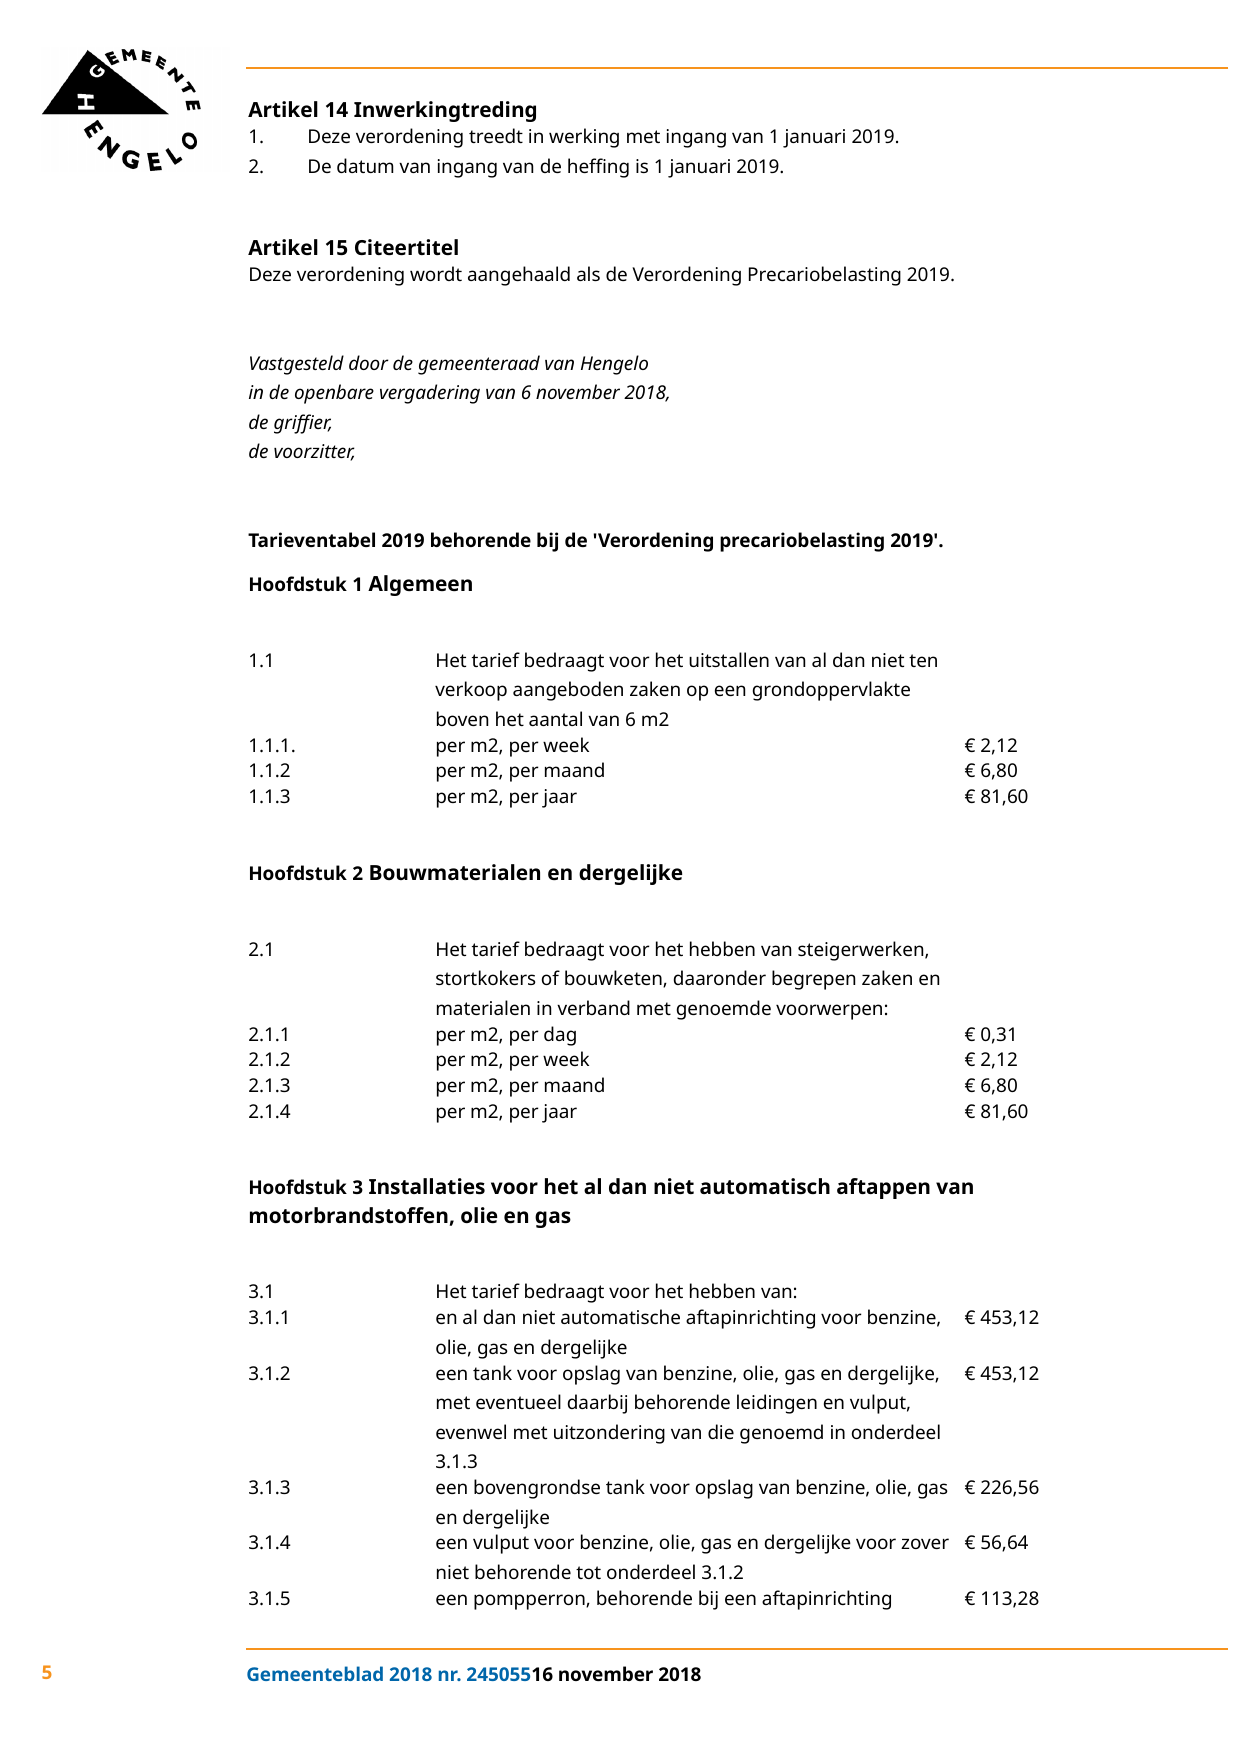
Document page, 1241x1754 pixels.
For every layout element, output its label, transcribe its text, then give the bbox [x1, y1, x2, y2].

table_cell € 81,60 [964, 784, 1152, 809]
table_header Het tarief bedraagt voor het hebben van: [435, 1279, 964, 1304]
text de griffier, [248, 409, 1152, 435]
table_header [964, 1279, 1152, 1304]
table_cell 3.1.2 [248, 1360, 435, 1474]
table_cell € 2,12 [964, 1046, 1152, 1072]
text Hoofdstuk 2 Bouwmaterialen en dergelijke [248, 858, 1152, 886]
text Artikel 15 Citeertitel [248, 233, 1152, 261]
text Hoofdstuk 3 Installaties voor het al dan niet automatisch aftappen van motorbrandstoffen, olie en gas [248, 1172, 1152, 1229]
table_header 3.1 [248, 1279, 435, 1304]
table_cell € 2,12 [964, 732, 1152, 758]
table_cell € 113,28 [964, 1585, 1152, 1611]
table_cell € 453,12 [964, 1305, 1152, 1360]
table_cell 2.1.2 [248, 1046, 435, 1072]
table_cell 2.1.1 [248, 1021, 435, 1046]
table_cell een tank voor opslag van benzine, olie, gas en dergelijke, met eventueel daarbij behorende leidingen en vulput, evenwel met uitzondering van die genoemd in onderdeel 3.1.3 [435, 1360, 964, 1474]
table_header [964, 936, 1152, 1021]
table_cell per m2, per week [435, 732, 964, 758]
table_cell per m2, per maand [435, 758, 964, 783]
list De datum van ingang van de heffing is 1 januari 2019. [248, 153, 1152, 178]
table_cell € 0,31 [964, 1021, 1152, 1046]
text Deze verordening wordt aangehaald als de Verordening Precariobelasting 2019. [248, 261, 1152, 287]
table_header [964, 647, 1152, 732]
table_cell 2.1.3 [248, 1072, 435, 1098]
table_cell € 56,64 [964, 1530, 1152, 1585]
table_cell per m2, per dag [435, 1021, 964, 1046]
table_cell 3.1.4 [248, 1530, 435, 1585]
table_cell 1.1.1. [248, 732, 435, 758]
table_header 2.1 [248, 936, 435, 1021]
table_header Het tarief bedraagt voor het uitstallen van al dan niet ten verkoop aangeboden zaken op een grondoppervlakte boven het aantal van 6 m2 [435, 647, 964, 732]
text Hoofdstuk 1 Algemeen [248, 569, 1152, 598]
table_cell € 6,80 [964, 1072, 1152, 1098]
table_cell € 6,80 [964, 758, 1152, 783]
table_cell 1.1.2 [248, 758, 435, 783]
list Deze verordening treedt in werking met ingang van 1 januari 2019. [248, 123, 1152, 149]
table_cell een pompperron, behorende bij een aftapinrichting [435, 1585, 964, 1611]
table_cell per m2, per week [435, 1046, 964, 1072]
table_cell 1.1.3 [248, 784, 435, 809]
table_header 1.1 [248, 647, 435, 732]
text in de openbare vergadering van 6 november 2018, [248, 379, 1152, 405]
table_cell een vulput voor benzine, olie, gas en dergelijke voor zover niet behorende tot onderdeel 3.1.2 [435, 1530, 964, 1585]
table_cell een bovengrondse tank voor opslag van benzine, olie, gas en dergelijke [435, 1474, 964, 1529]
table_cell 3.1.3 [248, 1474, 435, 1529]
table_cell per m2, per maand [435, 1072, 964, 1098]
table_cell 3.1.1 [248, 1305, 435, 1360]
text de voorzitter, [248, 439, 1152, 464]
table_cell 2.1.4 [248, 1098, 435, 1124]
text Vastgesteld door de gemeenteraad van Hengelo [248, 350, 1152, 376]
table_cell € 453,12 [964, 1360, 1152, 1474]
table_header Het tarief bedraagt voor het hebben van steigerwerken, stortkokers of bouwketen, daaronder begrepen zaken en materialen in verband met genoemde voorwerpen: [435, 936, 964, 1021]
table_cell en al dan niet automatische aftapinrichting voor benzine, olie, gas en dergelijke [435, 1305, 964, 1360]
table_cell per m2, per jaar [435, 784, 964, 809]
table_cell per m2, per jaar [435, 1098, 964, 1124]
text Tarieventabel 2019 behorende bij de 'Verordening precariobelasting 2019'. [248, 527, 1152, 553]
picture [41, 47, 231, 172]
table_cell 3.1.5 [248, 1585, 435, 1611]
table_cell € 226,56 [964, 1474, 1152, 1529]
text Artikel 14 Inwerkingtreding [248, 95, 1152, 123]
table_cell € 81,60 [964, 1098, 1152, 1124]
